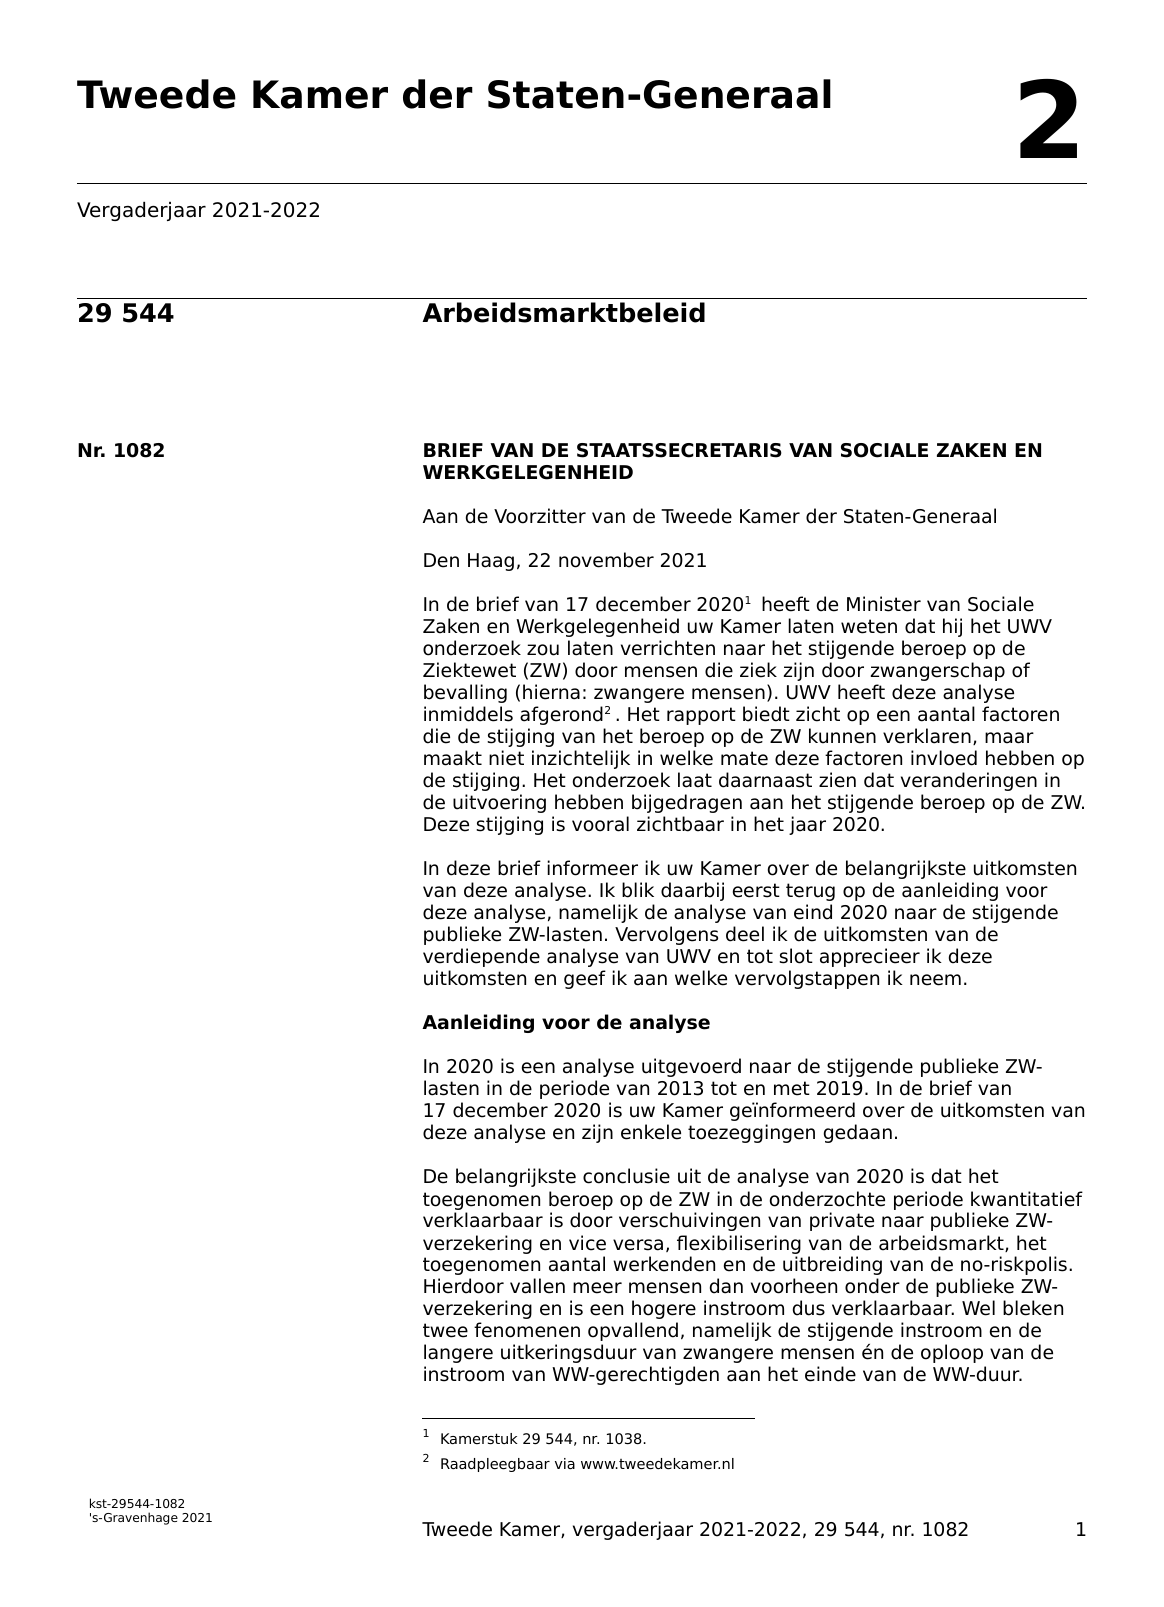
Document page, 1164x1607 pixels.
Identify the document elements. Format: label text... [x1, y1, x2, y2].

text Aan de Voorzitter van de Tweede Kamer der Staten-Generaal [422, 506, 1087, 528]
table_cell Vergaderjaar 2021-2022 [77, 184, 1087, 298]
text In 2020 is een analyse uitgevoerd naar de stijgende publieke ZW-lasten in de periode van 2013 tot en met 2019. In de brief van 17 december 2020 is uw Kamer geïnformeerd over de uitkomsten van deze analyse en zijn enkele toezeggingen gedaan. [422, 1056, 1087, 1144]
table_header 2 [886, 59, 1087, 183]
text In de brief van 17 december 2020 heeft de Minister van Sociale Zaken en Werkgelegenheid uw Kamer laten weten dat hij het UWV onderzoek zou laten verrichten naar het stijgende beroep op de Ziektewet (ZW) door mensen die ziek zijn door zwangerschap of bevalling (hierna: zwangere mensen). UWV heeft deze analyse inmiddels afgerond. Het rapport biedt zicht op een aantal factoren die de stijging van het beroep op de ZW kunnen verklaren, maar maakt niet inzichtelijk in welke mate deze factoren invloed hebben op de stijging. Het onderzoek laat daarnaast zien dat veranderingen in de uitvoering hebben bijgedragen aan het stijgende beroep op de ZW. Deze stijging is vooral zichtbaar in het jaar 2020. [422, 594, 1087, 836]
text Raadpleegbaar via www.tweedekamer.nl [422, 1452, 1087, 1474]
subtitle Aanleiding voor de analyse [422, 1012, 1087, 1034]
text Den Haag, 22 november 2021 [422, 550, 1087, 572]
text In deze brief informeer ik uw Kamer over de belangrijkste uitkomsten van deze analyse. Ik blik daarbij eerst terug op de aanleiding voor deze analyse, namelijk de analyse van eind 2020 naar de stijgende publieke ZW-lasten. Vervolgens deel ik de uitkomsten van de verdiepende analyse van UWV en tot slot apprecieer ik deze uitkomsten en geef ik aan welke vervolgstappen ik neem. [422, 858, 1087, 990]
text kst-29544-1082 [88, 1497, 323, 1511]
table_header Tweede Kamer der Staten-Generaal [77, 59, 886, 183]
text De belangrijkste conclusie uit de analyse van 2020 is dat het toegenomen beroep op de ZW in de onderzochte periode kwantitatief verklaarbaar is door verschuivingen van private naar publieke ZW-verzekering en vice versa, flexibilisering van de arbeidsmarkt, het toegenomen aantal werkenden en de uitbreiding van de no-riskpolis. Hierdoor vallen meer mensen dan voorheen onder de publieke ZW-verzekering en is een hogere instroom dus verklaarbaar. Wel bleken twee fenomenen opvallend, namelijk de stijgende instroom en de langere uitkeringsduur van zwangere mensen én de oploop van de instroom van WW-gerechtigden aan het einde van de WW-duur. [422, 1166, 1087, 1386]
subtitle 29 544 Arbeidsmarktbeleid [77, 299, 1087, 329]
subtitle Nr. 1082 BRIEF VAN DE STAATSSECRETARIS VAN SOCIALE ZAKEN EN WERKGELEGENHEID [77, 440, 1087, 484]
text 's-Gravenhage 2021 [88, 1511, 323, 1525]
text Kamerstuk 29 544, nr. 1038. [422, 1427, 1087, 1449]
